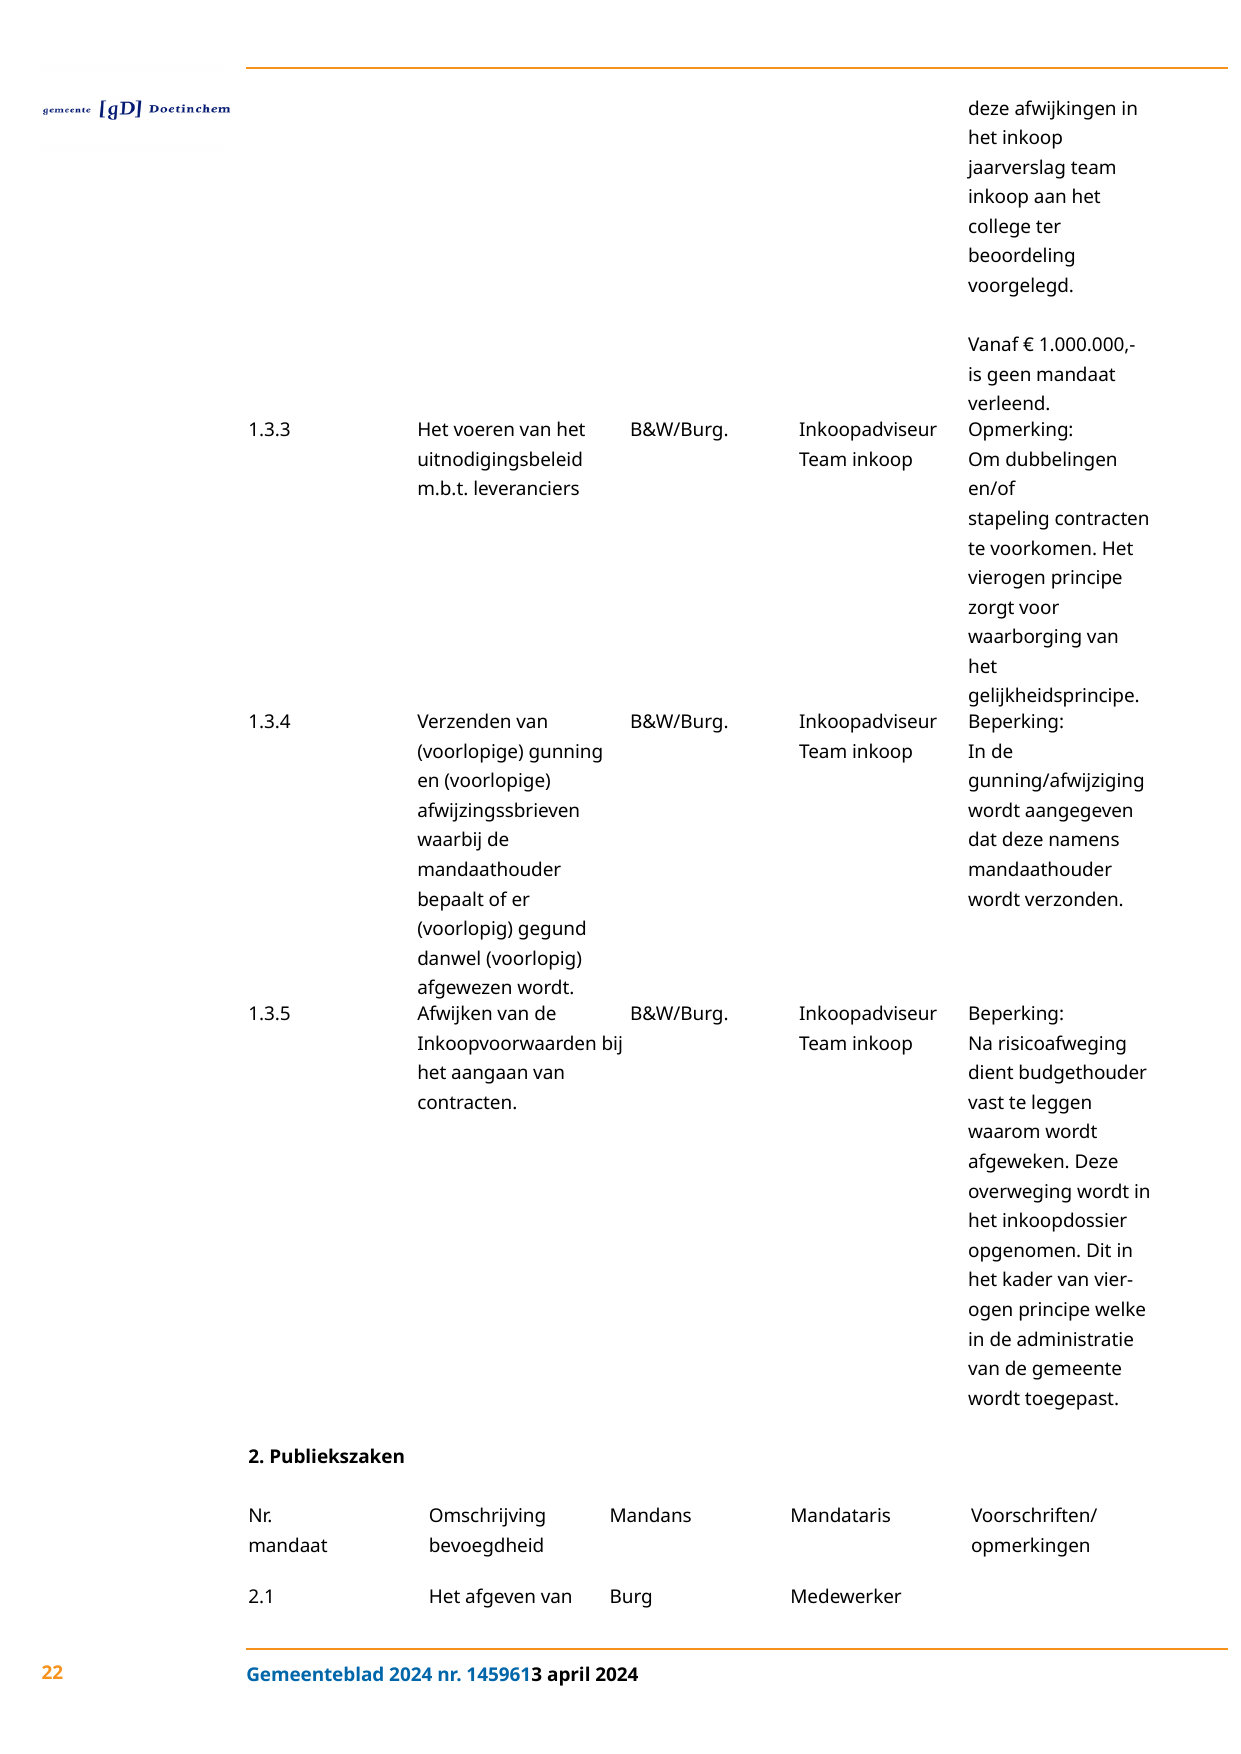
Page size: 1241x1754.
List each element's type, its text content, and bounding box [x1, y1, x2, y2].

table_cell [248, 95, 417, 416]
table_cell Beperking: Na risicoafweging dient budgethouder vast te leggen waarom wordt afgeweken. Deze overweging wordt in het inkoopdossier opgenomen. Dit in het kader van vier-ogen principe welke in de administratie van de gemeente wordt toegepast. [968, 1000, 1152, 1411]
table_cell Inkoopadviseur Team inkoop [799, 416, 968, 708]
table_cell Opmerking: Om dubbelingen en/of stapeling contracten te voorkomen. Het vierogen principe zorgt voor waarborging van het gelijkheidsprincipe. [968, 416, 1152, 708]
table_header Omschrijving bevoegdheid [429, 1503, 609, 1558]
table_cell [609, 1558, 790, 1584]
table_cell Burg [609, 1584, 790, 1609]
table_cell deze afwijkingen in het inkoop jaarverslag team inkoop aan het college ter beoordeling voorgelegd. Vanaf € 1.000.000,- is geen mandaat verleend. [968, 95, 1152, 416]
table_cell Inkoopadviseur Team inkoop [799, 1000, 968, 1411]
table_cell 1.3.5 [248, 1000, 417, 1411]
table_cell B&W/Burg. [630, 416, 799, 708]
table_cell [630, 95, 799, 416]
table_cell Verzenden van (voorlopige) gunning en (voorlopige) afwijzingssbrieven waarbij de mandaathouder bepaalt of er (voorlopig) gegund danwel (voorlopig) afgewezen wordt. [417, 708, 630, 1000]
table_cell 2.1 [248, 1584, 429, 1609]
table_cell Beperking: In de gunning/afwijziging wordt aangegeven dat deze namens mandaathouder wordt verzonden. [968, 708, 1152, 1000]
table_cell [971, 1584, 1152, 1609]
table_cell B&W/Burg. [630, 708, 799, 1000]
table_cell [417, 95, 630, 416]
table_cell 1.3.3 [248, 416, 417, 708]
table_cell [971, 1558, 1152, 1584]
table_cell Het voeren van het uitnodigingsbeleid m.b.t. leveranciers [417, 416, 630, 708]
table_header Mandans [609, 1503, 790, 1558]
table_cell [248, 1558, 429, 1584]
table_header Mandataris [790, 1503, 971, 1558]
table_cell Medewerker [790, 1584, 971, 1609]
text 2. Publiekszaken [248, 1443, 1152, 1469]
table_cell [429, 1558, 609, 1584]
table_header Voorschriften/ opmerkingen [971, 1503, 1152, 1558]
table_cell [799, 95, 968, 416]
table_cell 1.3.4 [248, 708, 417, 1000]
table_cell B&W/Burg. [630, 1000, 799, 1411]
table_cell Het afgeven van [429, 1584, 609, 1609]
picture [41, 47, 231, 172]
table_cell [790, 1558, 971, 1584]
table_cell Afwijken van de Inkoopvoorwaarden bij het aangaan van contracten. [417, 1000, 630, 1411]
table_cell Inkoopadviseur Team inkoop [799, 708, 968, 1000]
table_header Nr. mandaat [248, 1503, 429, 1558]
